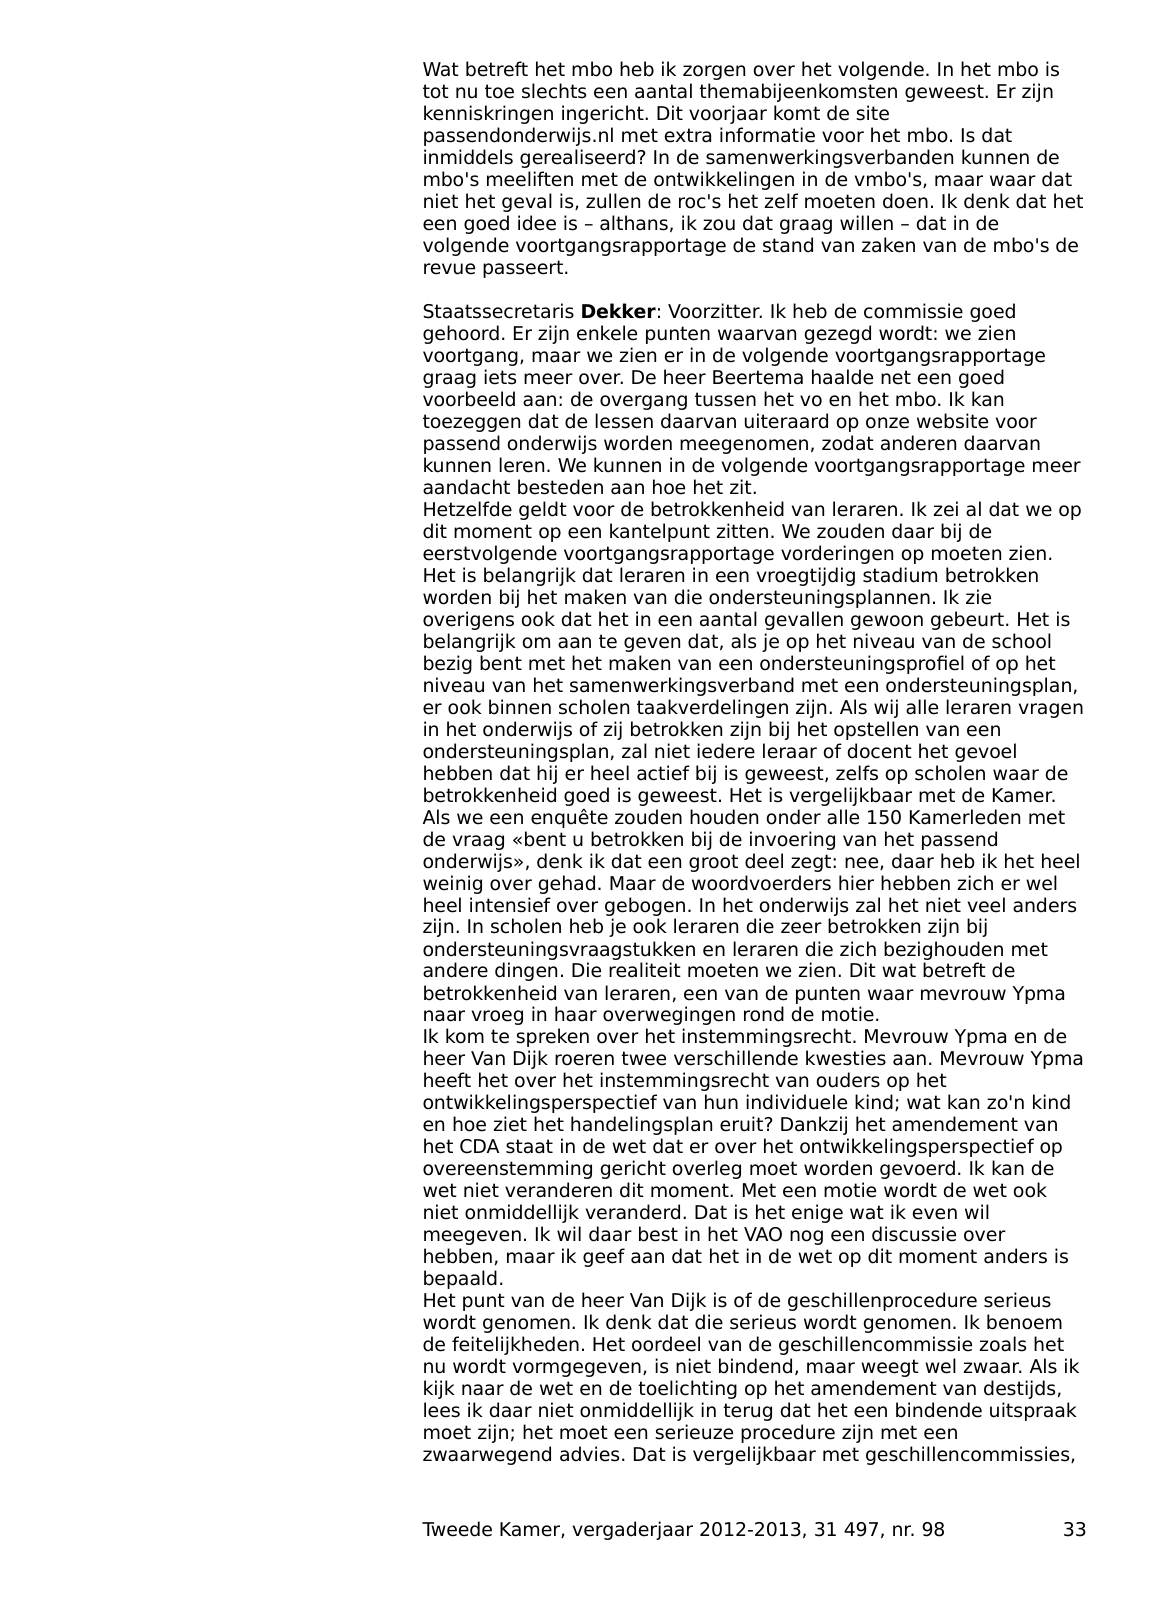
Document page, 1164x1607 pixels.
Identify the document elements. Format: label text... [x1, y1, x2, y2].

text Ik kom te spreken over het instemmingsrecht. Mevrouw Ypma en de heer Van Dijk roeren twee verschillende kwesties aan. Mevrouw Ypma heeft het over het instemmingsrecht van ouders op het ontwikkelingsperspectief van hun individuele kind; wat kan zo'n kind en hoe ziet het handelingsplan eruit? Dankzij het amendement van het CDA staat in de wet dat er over het ontwikkelingsperspectief op overeenstemming gericht overleg moet worden gevoerd. Ik kan de wet niet veranderen dit moment. Met een motie wordt de wet ook niet onmiddellijk veranderd. Dat is het enige wat ik even wil meegeven. Ik wil daar best in het VAO nog een discussie over hebben, maar ik geef aan dat het in de wet op dit moment anders is bepaald. [422, 1026, 1087, 1290]
text Wat betreft het mbo heb ik zorgen over het volgende. In het mbo is tot nu toe slechts een aantal themabijeenkomsten geweest. Er zijn kenniskringen ingericht. Dit voorjaar komt de site passendonderwijs.nl met extra informatie voor het mbo. Is dat inmiddels gerealiseerd? In de samenwerkingsverbanden kunnen de mbo's meeliften met de ontwikkelingen in de vmbo's, maar waar dat niet het geval is, zullen de roc's het zelf moeten doen. Ik denk dat het een goed idee is – althans, ik zou dat graag willen – dat in de volgende voortgangsrapportage de stand van zaken van de mbo's de revue passeert. [422, 59, 1087, 279]
text Staatssecretaris Dekker: Voorzitter. Ik heb de commissie goed gehoord. Er zijn enkele punten waarvan gezegd wordt: we zien voortgang, maar we zien er in de volgende voortgangsrapportage graag iets meer over. De heer Beertema haalde net een goed voorbeeld aan: de overgang tussen het vo en het mbo. Ik kan toezeggen dat de lessen daarvan uiteraard op onze website voor passend onderwijs worden meegenomen, zodat anderen daarvan kunnen leren. We kunnen in de volgende voortgangsrapportage meer aandacht besteden aan hoe het zit. [422, 301, 1087, 499]
text Het punt van de heer Van Dijk is of de geschillenprocedure serieus wordt genomen. Ik denk dat die serieus wordt genomen. Ik benoem de feitelijkheden. Het oordeel van de geschillencommissie zoals het nu wordt vormgegeven, is niet bindend, maar weegt wel zwaar. Als ik kijk naar de wet en de toelichting op het amendement van destijds, lees ik daar niet onmiddellijk in terug dat het een bindende uitspraak moet zijn; het moet een serieuze procedure zijn met een zwaarwegend advies. Dat is vergelijkbaar met geschillencommissies, [422, 1290, 1087, 1466]
text Hetzelfde geldt voor de betrokkenheid van leraren. Ik zei al dat we op dit moment op een kantelpunt zitten. We zouden daar bij de eerstvolgende voortgangsrapportage vorderingen op moeten zien. Het is belangrijk dat leraren in een vroegtijdig stadium betrokken worden bij het maken van die ondersteuningsplannen. Ik zie overigens ook dat het in een aantal gevallen gewoon gebeurt. Het is belangrijk om aan te geven dat, als je op het niveau van de school bezig bent met het maken van een ondersteuningsprofiel of op het niveau van het samenwerkingsverband met een ondersteuningsplan, er ook binnen scholen taakverdelingen zijn. Als wij alle leraren vragen in het onderwijs of zij betrokken zijn bij het opstellen van een ondersteuningsplan, zal niet iedere leraar of docent het gevoel hebben dat hij er heel actief bij is geweest, zelfs op scholen waar de betrokkenheid goed is geweest. Het is vergelijkbaar met de Kamer. Als we een enquête zouden houden onder alle 150 Kamerleden met de vraag «bent u betrokken bij de invoering van het passend onderwijs», denk ik dat een groot deel zegt: nee, daar heb ik het heel weinig over gehad. Maar de woordvoerders hier hebben zich er wel heel intensief over gebogen. In het onderwijs zal het niet veel anders zijn. In scholen heb je ook leraren die zeer betrokken zijn bij ondersteuningsvraagstukken en leraren die zich bezighouden met andere dingen. Die realiteit moeten we zien. Dit wat betreft de betrokkenheid van leraren, een van de punten waar mevrouw Ypma naar vroeg in haar overwegingen rond de motie. [422, 499, 1087, 1026]
